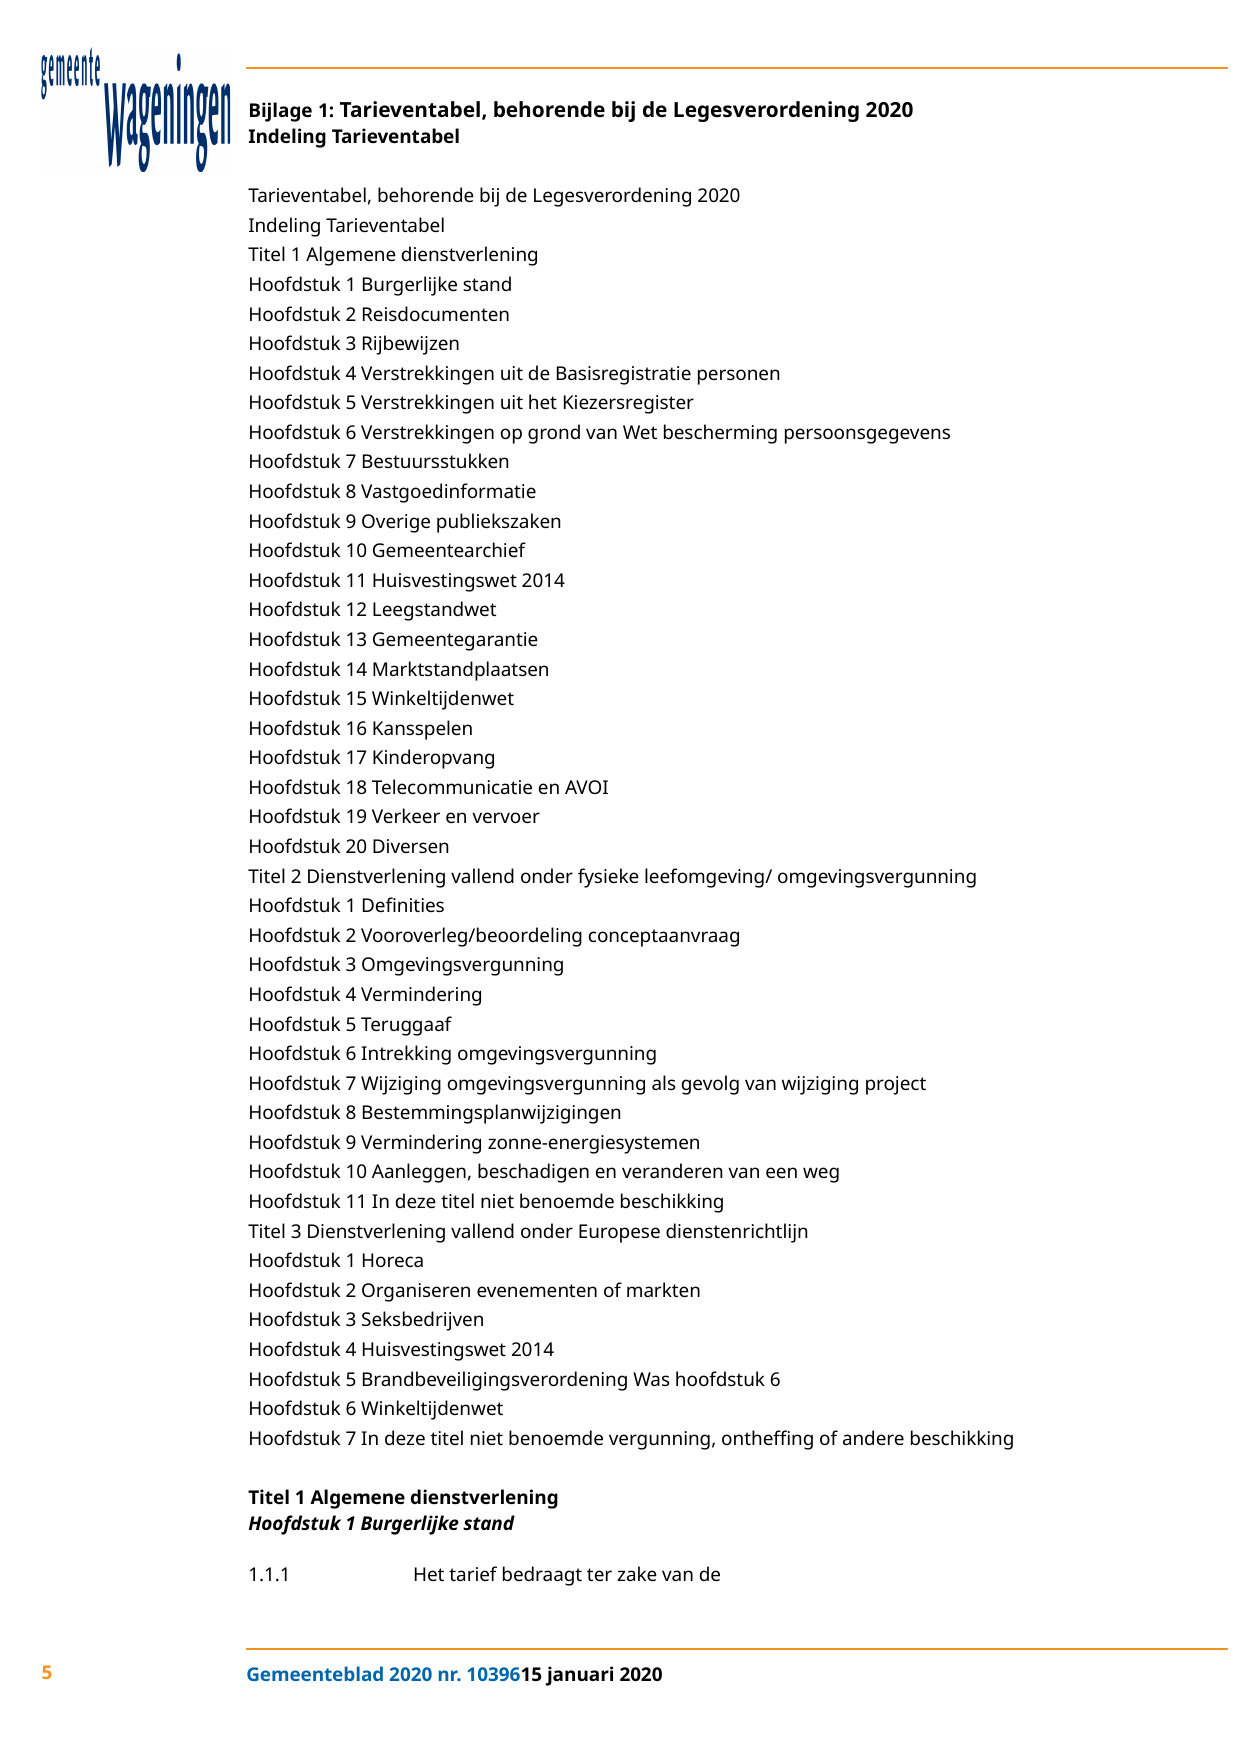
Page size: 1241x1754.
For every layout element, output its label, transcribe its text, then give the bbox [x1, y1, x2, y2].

table_cell [248, 1536, 413, 1561]
text Hoofdstuk 2 Organiseren evenementen of markten [248, 1277, 1152, 1303]
table_cell [764, 1536, 929, 1561]
text Hoofdstuk 3 Omgevingsvergunning [248, 952, 1152, 977]
text Hoofdstuk 11 Huisvestingswet 2014 [248, 567, 1152, 593]
text Hoofdstuk 6 Verstrekkingen op grond van Wet bescherming persoonsgegevens [248, 419, 1152, 445]
text Hoofdstuk 8 Vastgoedinformatie [248, 478, 1152, 504]
text Hoofdstuk 4 Verstrekkingen uit de Basisregistratie personen [248, 360, 1152, 386]
text Hoofdstuk 3 Rijbewijzen [248, 330, 1152, 356]
text Hoofdstuk 16 Kansspelen [248, 715, 1152, 741]
text Titel 1 Algemene dienstverlening [248, 242, 1152, 267]
text Hoofdstuk 2 Reisdocumenten [248, 301, 1152, 327]
table_cell Hoofdstuk 1 Burgerlijke stand [248, 1510, 1152, 1536]
text Hoofdstuk 7 Wijziging omgevingsvergunning als gevolg van wijziging project [248, 1070, 1152, 1096]
text Tarieventabel, behorende bij de Legesverordening 2020 [248, 182, 1152, 208]
text Hoofdstuk 11 In deze titel niet benoemde beschikking [248, 1188, 1152, 1214]
text Hoofdstuk 1 Definities [248, 892, 1152, 918]
text Hoofdstuk 6 Winkeltijdenwet [248, 1395, 1152, 1421]
picture [41, 47, 231, 172]
text Hoofdstuk 7 Bestuursstukken [248, 449, 1152, 474]
text Bijlage 1: Tarieventabel, behorende bij de Legesverordening 2020 [248, 95, 1152, 123]
text Hoofdstuk 3 Seksbedrijven [248, 1307, 1152, 1332]
table_cell [413, 1536, 764, 1561]
table_cell 1.1.1 [248, 1561, 413, 1587]
text Titel 2 Dienstverlening vallend onder fysieke leefomgeving/ omgevingsvergunning [248, 863, 1152, 889]
table_cell [929, 1561, 1152, 1587]
text Hoofdstuk 2 Vooroverleg/beoordeling conceptaanvraag [248, 922, 1152, 948]
text Hoofdstuk 4 Huisvestingswet 2014 [248, 1336, 1152, 1362]
text Hoofdstuk 13 Gemeentegarantie [248, 626, 1152, 652]
table_header Titel 1 Algemene dienstverlening [248, 1484, 1152, 1510]
text Hoofdstuk 10 Gemeentearchief [248, 537, 1152, 563]
text Hoofdstuk 4 Vermindering [248, 981, 1152, 1007]
table_cell [929, 1536, 1152, 1561]
text Hoofdstuk 8 Bestemmingsplanwijzigingen [248, 1099, 1152, 1125]
text Hoofdstuk 17 Kinderopvang [248, 744, 1152, 770]
text Indeling Tarieventabel [248, 212, 1152, 238]
text Hoofdstuk 5 Teruggaaf [248, 1011, 1152, 1037]
text Hoofdstuk 1 Burgerlijke stand [248, 271, 1152, 297]
text Hoofdstuk 5 Verstrekkingen uit het Kiezersregister [248, 389, 1152, 415]
text Hoofdstuk 10 Aanleggen, beschadigen en veranderen van een weg [248, 1159, 1152, 1184]
text Hoofdstuk 7 In deze titel niet benoemde vergunning, ontheffing of andere beschikking [248, 1425, 1152, 1451]
table_cell Het tarief bedraagt ter zake van de [413, 1561, 764, 1587]
text Hoofdstuk 1 Horeca [248, 1247, 1152, 1273]
text Hoofdstuk 15 Winkeltijdenwet [248, 685, 1152, 711]
text Hoofdstuk 20 Diversen [248, 833, 1152, 859]
text Hoofdstuk 18 Telecommunicatie en AVOI [248, 774, 1152, 800]
text Hoofdstuk 12 Leegstandwet [248, 597, 1152, 622]
text Indeling Tarieventabel [248, 123, 1152, 149]
text Hoofdstuk 6 Intrekking omgevingsvergunning [248, 1040, 1152, 1066]
text Hoofdstuk 9 Overige publiekszaken [248, 508, 1152, 534]
text Hoofdstuk 5 Brandbeveiligingsverordening Was hoofdstuk 6 [248, 1366, 1152, 1392]
text Titel 3 Dienstverlening vallend onder Europese dienstenrichtlijn [248, 1218, 1152, 1244]
text Hoofdstuk 19 Verkeer en vervoer [248, 804, 1152, 829]
table_cell [764, 1561, 929, 1587]
text Hoofdstuk 9 Vermindering zonne-energiesystemen [248, 1129, 1152, 1155]
text Hoofdstuk 14 Marktstandplaatsen [248, 656, 1152, 682]
